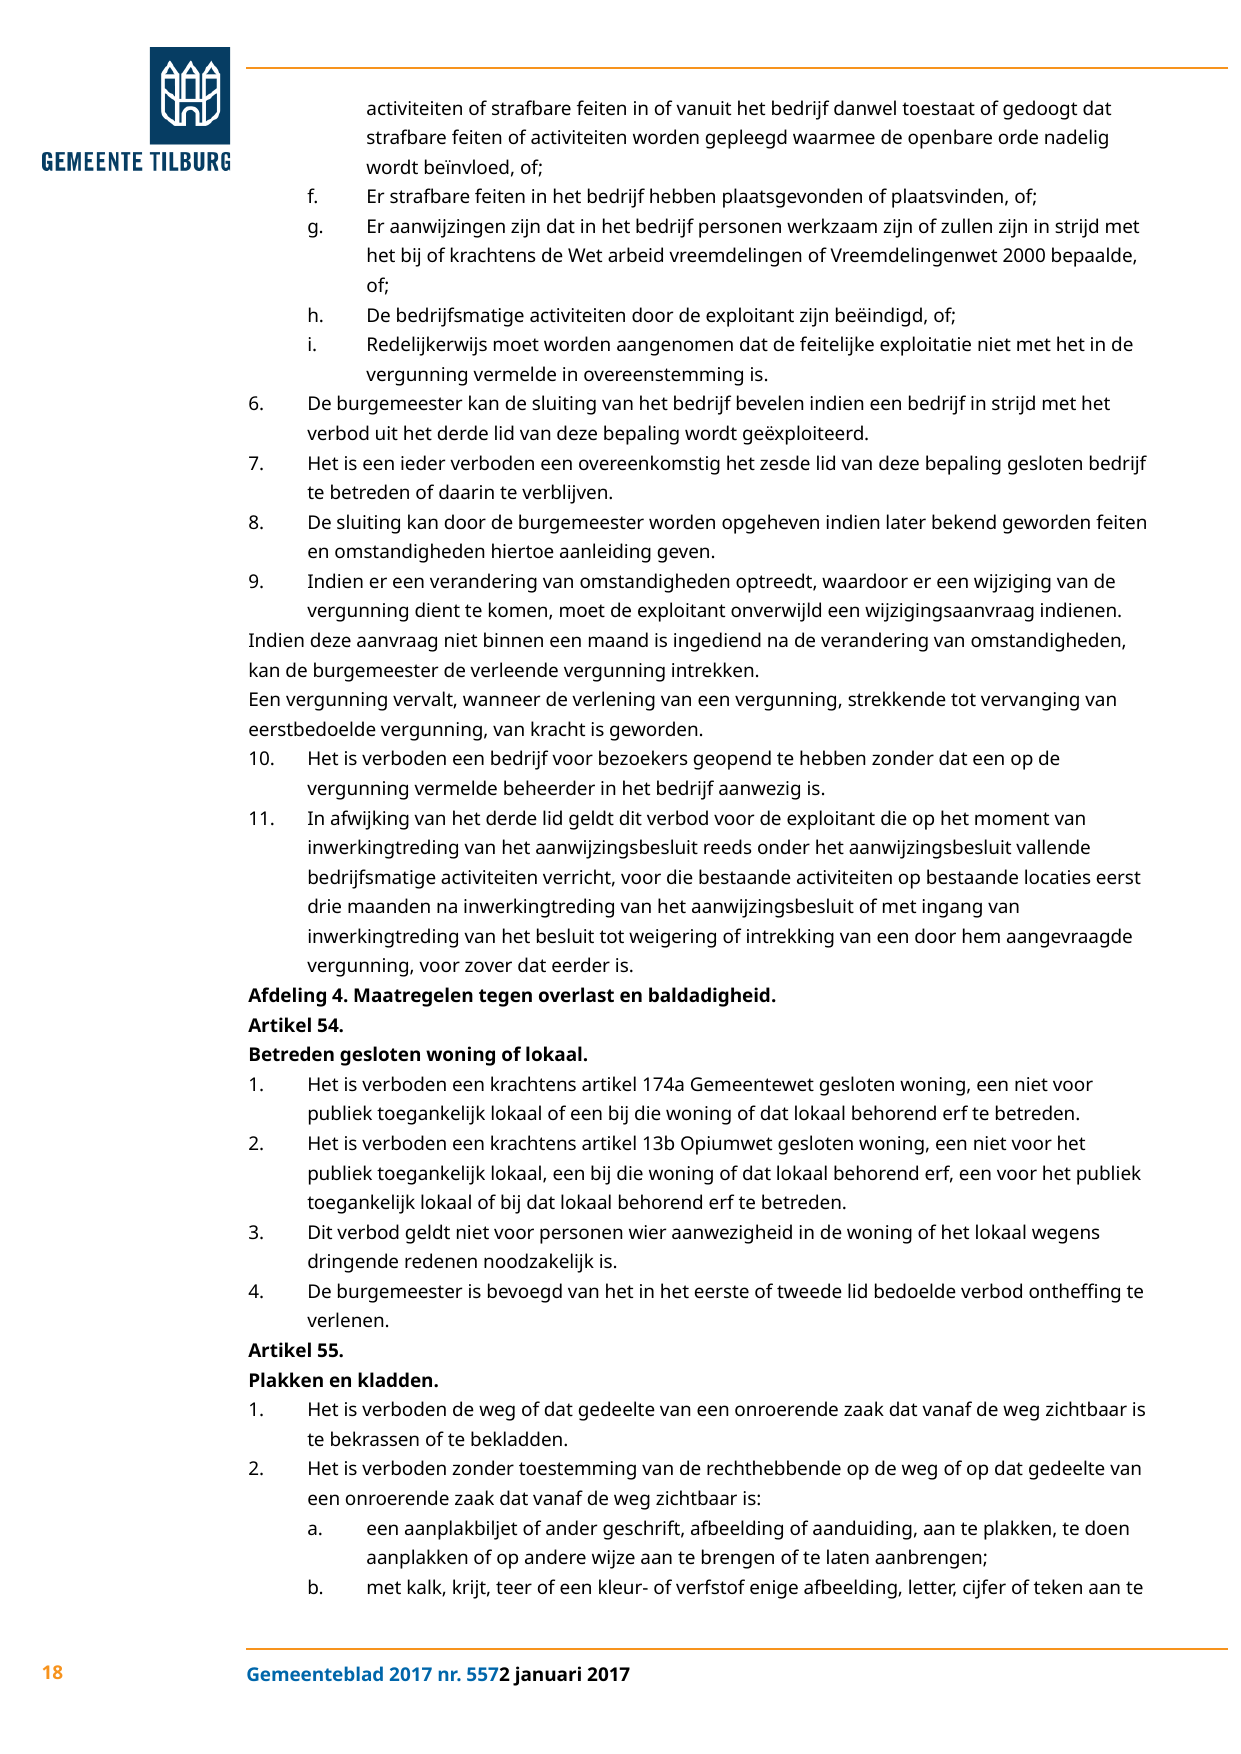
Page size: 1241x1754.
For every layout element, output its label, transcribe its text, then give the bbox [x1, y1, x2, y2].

list De bedrijfsmatige activiteiten door de exploitant zijn beëindigd, of; [307, 302, 1152, 328]
text Artikel 55. [248, 1337, 1152, 1363]
list Er strafbare feiten in het bedrijf hebben plaatsgevonden of plaatsvinden, of; [307, 183, 1152, 209]
list activiteiten of strafbare feiten in of vanuit het bedrijf danwel toestaat of gedoogt dat strafbare feiten of activiteiten worden gepleegd waarmee de openbare orde nadelig wordt beïnvloed, of; [307, 95, 1152, 180]
list een aanplakbiljet of ander geschrift, afbeelding of aanduiding, aan te plakken, te doen aanplakken of op andere wijze aan te brengen of te laten aanbrengen; [307, 1515, 1152, 1570]
list In afwijking van het derde lid geldt dit verbod voor de exploitant die op het moment van inwerkingtreding van het aanwijzingsbesluit reeds onder het aanwijzingsbesluit vallende bedrijfsmatige activiteiten verricht, voor die bestaande activiteiten op bestaande locaties eerst drie maanden na inwerkingtreding van het aanwijzingsbesluit of met ingang van inwerkingtreding van het besluit tot weigering of intrekking van een door hem aangevraagde vergunning, voor zover dat eerder is. [248, 805, 1152, 978]
list Er aanwijzingen zijn dat in het bedrijf personen werkzaam zijn of zullen zijn in strijd met het bij of krachtens de Wet arbeid vreemdelingen of Vreemdelingenwet 2000 bepaalde, of; [307, 213, 1152, 298]
list Het is verboden een krachtens artikel 174a Gemeentewet gesloten woning, een niet voor publiek toegankelijk lokaal of een bij die woning of dat lokaal behorend erf te betreden. [248, 1071, 1152, 1126]
text Betreden gesloten woning of lokaal. [248, 1041, 1152, 1067]
list Indien er een verandering van omstandigheden optreedt, waardoor er een wijziging van de vergunning dient te komen, moet de exploitant onverwijld een wijzigingsaanvraag indienen. [248, 568, 1152, 623]
list Het is verboden een krachtens artikel 13b Opiumwet gesloten woning, een niet voor het publiek toegankelijk lokaal, een bij die woning of dat lokaal behorend erf, een voor het publiek toegankelijk lokaal of bij dat lokaal behorend erf te betreden. [248, 1130, 1152, 1215]
list Het is verboden zonder toestemming van de rechthebbende op de weg of op dat gedeelte van een onroerende zaak dat vanaf de weg zichtbaar is: [248, 1456, 1152, 1511]
list De burgemeester is bevoegd van het in het eerste of tweede lid bedoelde verbod ontheffing te verlenen. [248, 1278, 1152, 1333]
text Indien deze aanvraag niet binnen een maand is ingediend na de verandering van omstandigheden, kan de burgemeester de verleende vergunning intrekken. [248, 627, 1152, 683]
list Het is verboden de weg of dat gedeelte van een onroerende zaak dat vanaf de weg zichtbaar is te bekrassen of te bekladden. [248, 1396, 1152, 1452]
text Artikel 54. [248, 1012, 1152, 1038]
picture [41, 47, 231, 172]
text Afdeling 4. Maatregelen tegen overlast en baldadigheid. [248, 982, 1152, 1008]
text Plakken en kladden. [248, 1367, 1152, 1393]
list Dit verbod geldt niet voor personen wier aanwezigheid in de woning of het lokaal wegens dringende redenen noodzakelijk is. [248, 1219, 1152, 1274]
list Redelijkerwijs moet worden aangenomen dat de feitelijke exploitatie niet met het in de vergunning vermelde in overeenstemming is. [307, 331, 1152, 387]
list De burgemeester kan de sluiting van het bedrijf bevelen indien een bedrijf in strijd met het verbod uit het derde lid van deze bepaling wordt geëxploiteerd. [248, 391, 1152, 446]
list met kalk, krijt, teer of een kleur- of verfstof enige afbeelding, letter, cijfer of teken aan te [307, 1574, 1152, 1600]
list Het is verboden een bedrijf voor bezoekers geopend te hebben zonder dat een op de vergunning vermelde beheerder in het bedrijf aanwezig is. [248, 746, 1152, 801]
list Het is een ieder verboden een overeenkomstig het zesde lid van deze bepaling gesloten bedrijf te betreden of daarin te verblijven. [248, 450, 1152, 505]
list De sluiting kan door de burgemeester worden opgeheven indien later bekend geworden feiten en omstandigheden hiertoe aanleiding geven. [248, 509, 1152, 564]
text Een vergunning vervalt, wanneer de verlening van een vergunning, strekkende tot vervanging van eerstbedoelde vergunning, van kracht is geworden. [248, 686, 1152, 742]
